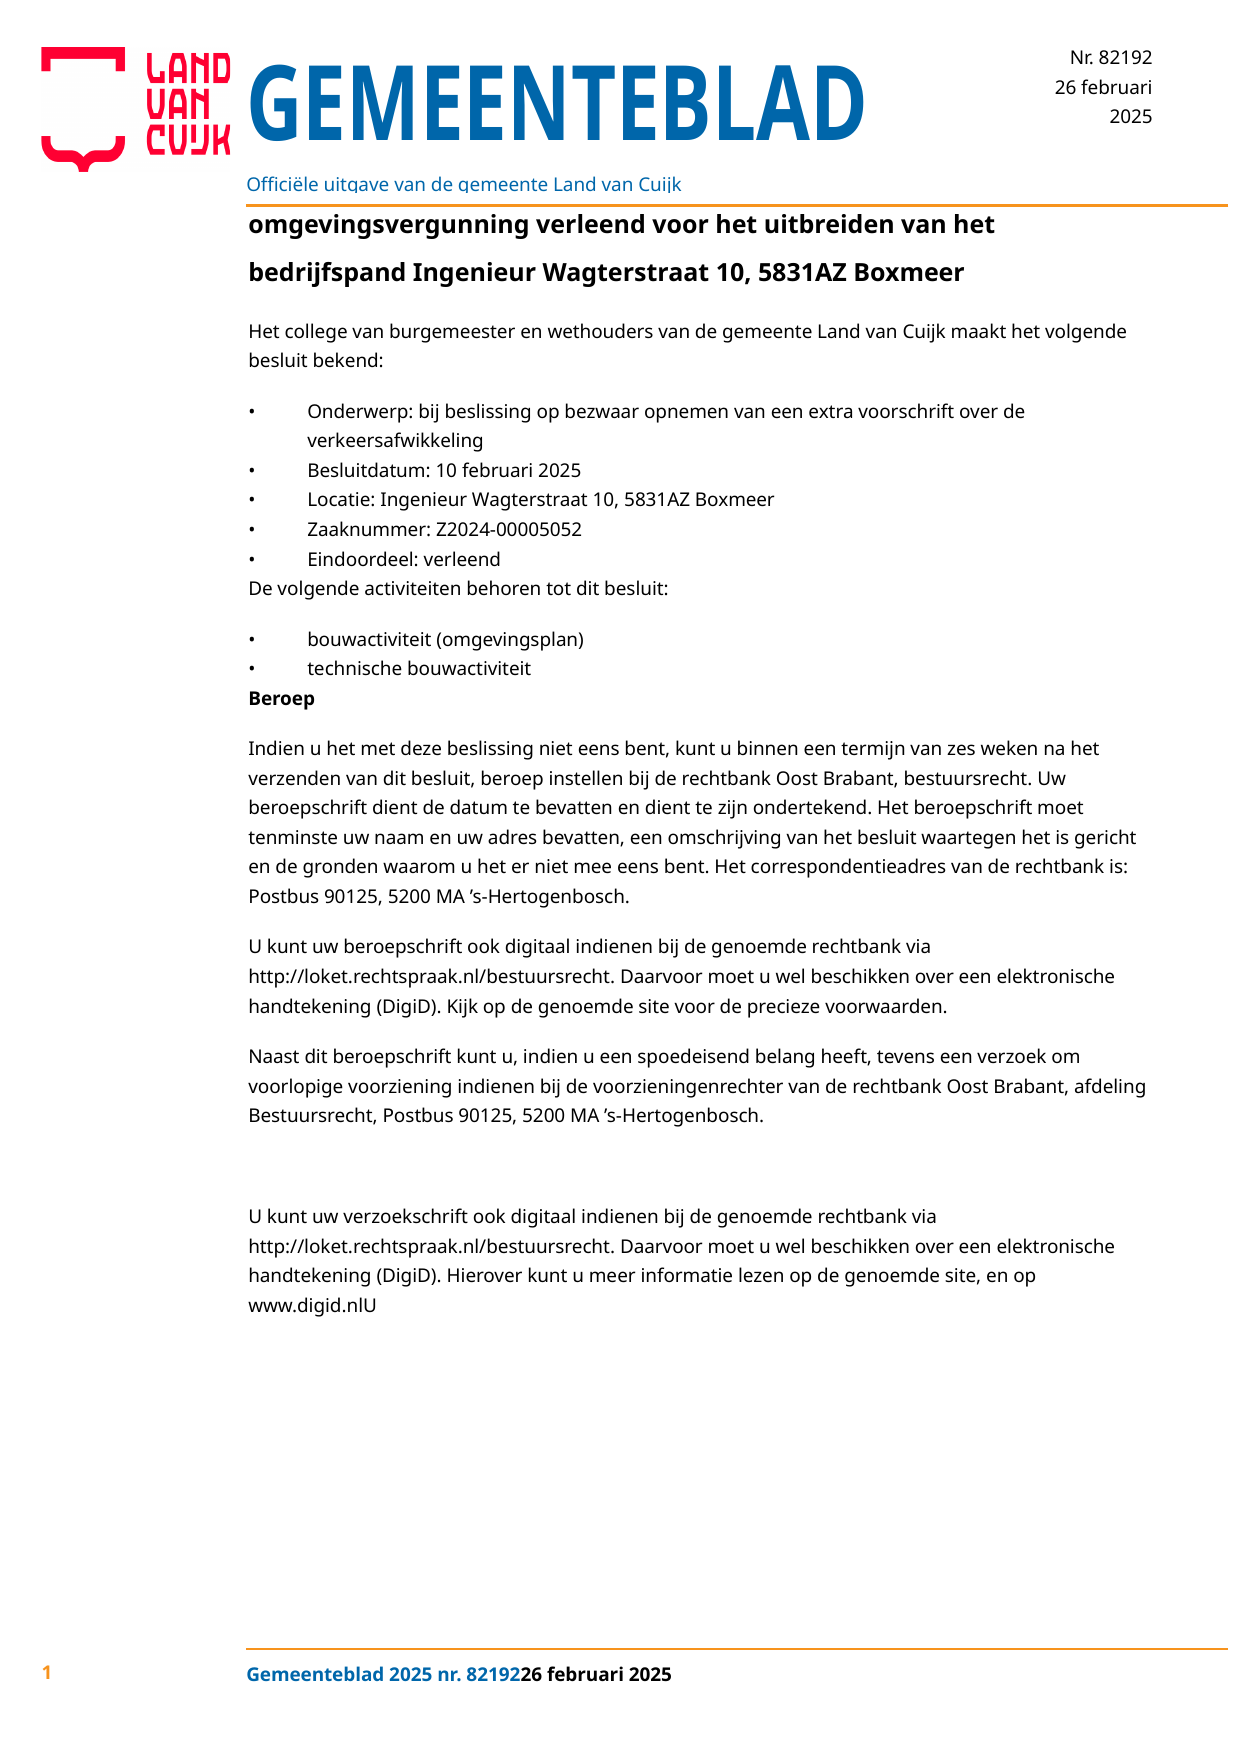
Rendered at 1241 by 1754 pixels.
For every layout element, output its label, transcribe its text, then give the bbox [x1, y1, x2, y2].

list bouwactiviteit (omgevingsplan) [248, 626, 1152, 652]
list Locatie: Ingenieur Wagterstraat 10, 5831AZ Boxmeer [248, 487, 1152, 512]
picture [41, 47, 231, 172]
text De volgende activiteiten behoren tot dit besluit: [248, 575, 1152, 601]
text U kunt uw beroepschrift ook digitaal indienen bij de genoemde rechtbank via http://loket.rechtspraak.nl/bestuursrecht. Daarvoor moet u wel beschikken over een elektronische handtekening (DigiD). Kijk op de genoemde site voor de precieze voorwaarden. [248, 934, 1152, 1019]
list Onderwerp: bij beslissing op bezwaar opnemen van een extra voorschrift over de verkeersafwikkeling [248, 398, 1152, 453]
list Besluitdatum: 10 februari 2025 [248, 457, 1152, 483]
text Naast dit beroepschrift kunt u, indien u een spoedeisend belang heeft, tevens een verzoek om voorlopige voorziening indienen bij de voorzieningenrechter van de rechtbank Oost Brabant, afdeling Bestuursrecht, Postbus 90125, 5200 MA ’s-Hertogenbosch. [248, 1043, 1152, 1128]
text omgevingsvergunning verleend voor het uitbreiden van het bedrijfspand Ingenieur Wagterstraat 10, 5831AZ Boxmeer [248, 207, 1152, 288]
list technische bouwactiviteit [248, 655, 1152, 681]
text Beroep [248, 685, 1152, 711]
text Indien u het met deze beslissing niet eens bent, kunt u binnen een termijn van zes weken na het verzenden van dit besluit, beroep instellen bij de rechtbank Oost Brabant, bestuursrecht. Uw beroepschrift dient de datum te bevatten en dient te zijn ondertekend. Het beroepschrift moet tenminste uw naam en uw adres bevatten, een omschrijving van het besluit waartegen het is gericht en de gronden waarom u het er niet mee eens bent. Het correspondentieadres van de rechtbank is: Postbus 90125, 5200 MA ’s-Hertogenbosch. [248, 735, 1152, 909]
text Het college van burgemeester en wethouders van de gemeente Land van Cuijk maakt het volgende besluit bekend: [248, 318, 1152, 373]
list Eindoordeel: verleend [248, 546, 1152, 572]
list Zaaknummer: Z2024-00005052 [248, 516, 1152, 542]
text U kunt uw verzoekschrift ook digitaal indienen bij de genoemde rechtbank via http://loket.rechtspraak.nl/bestuursrecht. Daarvoor moet u wel beschikken over een elektronische handtekening (DigiD). Hierover kunt u meer informatie lezen op de genoemde site, en op www.digid.nlU [248, 1203, 1152, 1318]
